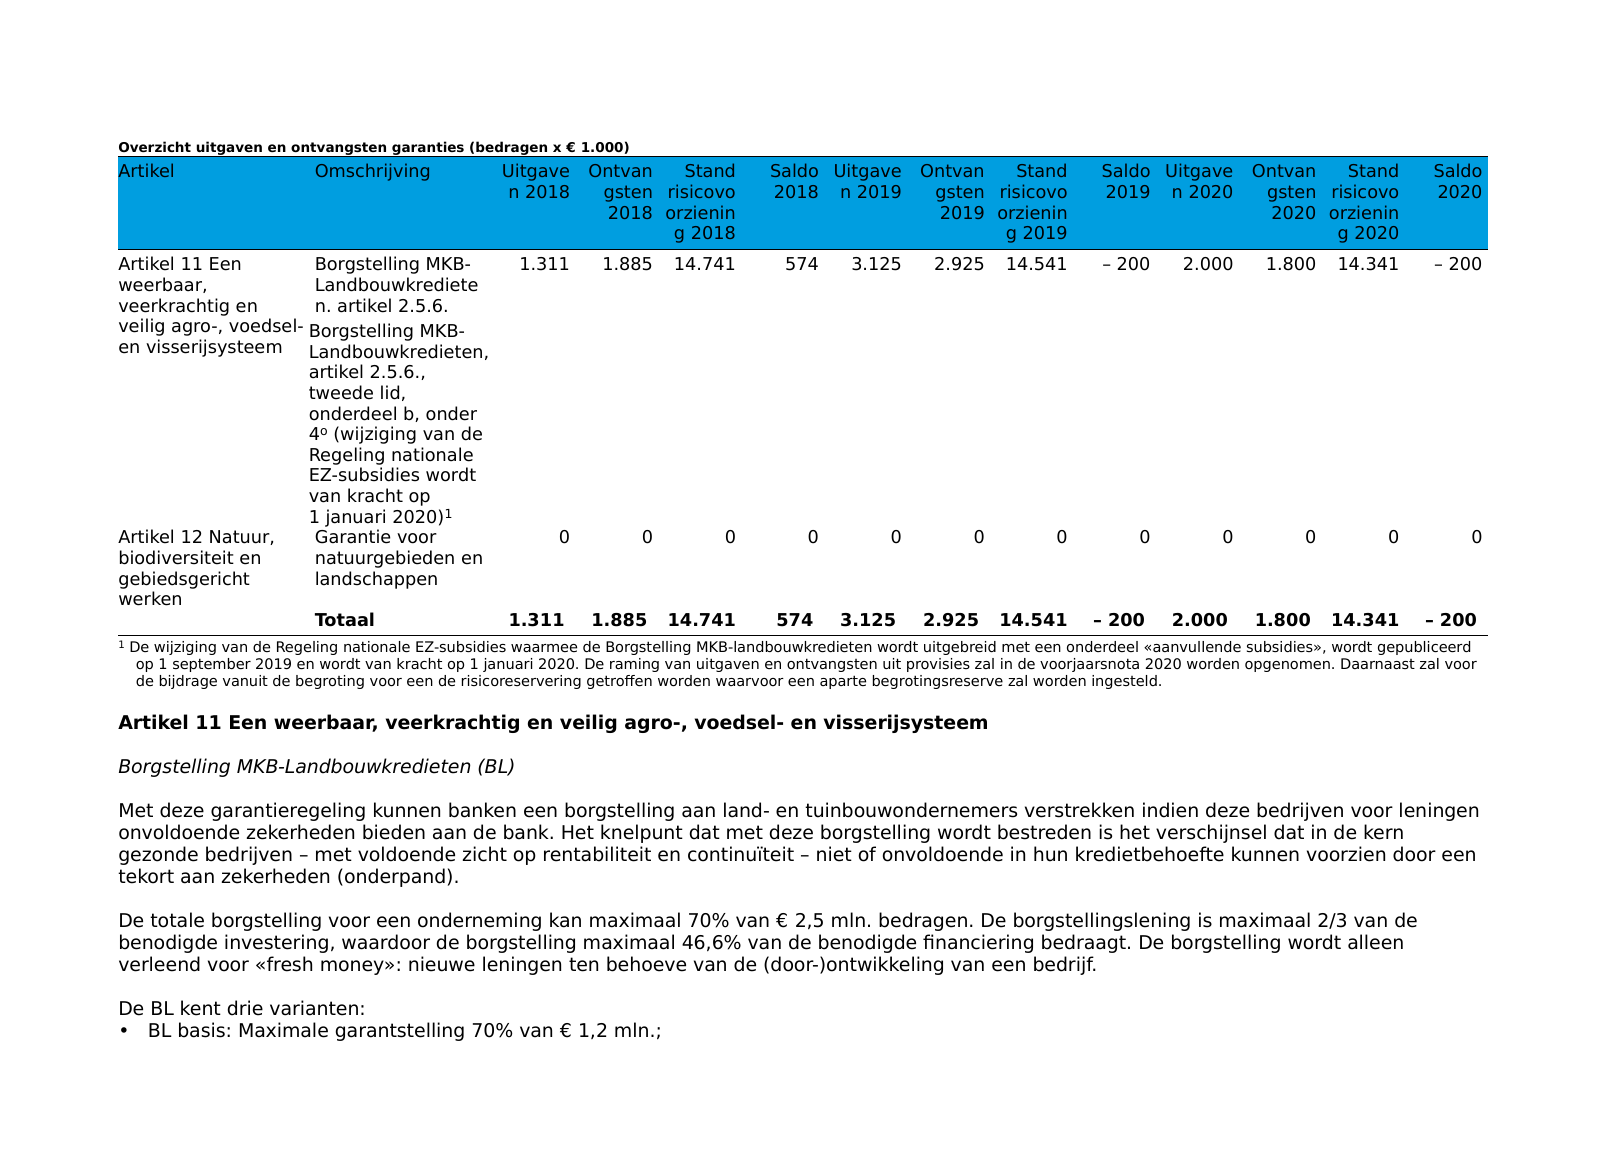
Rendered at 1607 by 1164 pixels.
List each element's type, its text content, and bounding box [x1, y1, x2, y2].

table_cell Saldo 2018 [742, 157, 824, 249]
table_cell 2.925 [908, 610, 990, 635]
table_cell – 200 [1073, 610, 1156, 635]
table_cell 1.800 [1239, 250, 1322, 316]
table_cell Stand risicovoorziening 2020 [1322, 157, 1405, 249]
table_cell [493, 316, 576, 527]
table_cell 2.000 [1156, 610, 1239, 635]
table_cell 1.311 [493, 610, 576, 635]
table_cell – 200 [1405, 610, 1488, 635]
table_cell Stand risicovoorziening 2019 [990, 157, 1073, 249]
table_cell [742, 316, 824, 527]
table_cell Ontvangsten 2020 [1239, 157, 1322, 249]
table_cell 574 [742, 250, 824, 316]
table_cell 0 [1322, 527, 1405, 610]
table_cell 0 [576, 527, 659, 610]
table_cell 14.741 [659, 250, 742, 316]
table_header Overzicht uitgaven en ontvangsten garanties (bedragen x € 1.000) [118, 140, 1488, 156]
table_cell 3.125 [825, 250, 907, 316]
table_cell 1.311 [493, 250, 576, 316]
table_cell 1 De wijziging van de Regeling nationale EZ-subsidies waarmee de Borgstelling MKB-landbouwkredieten wordt uitgebreid met een onderdeel «aanvullende subsidies», wordt gepubliceerd op 1 september 2019 en wordt van kracht op 1 januari 2020. De raming van uitgaven en ontvangsten uit provisies zal in de voorjaarsnota 2020 worden opgenomen. Daarnaast zal voor de bijdrage vanuit de begroting voor een de risicoreservering getroffen worden waarvoor een aparte begrotingsreserve zal worden ingesteld. [118, 636, 1488, 689]
table_cell [1073, 316, 1156, 527]
table_cell 0 [659, 527, 742, 610]
table_cell Saldo 2019 [1073, 157, 1156, 249]
table_cell 0 [1073, 527, 1156, 610]
table_cell 14.341 [1322, 610, 1405, 635]
subtitle Borgstelling MKB-Landbouwkredieten (BL) [118, 756, 1488, 778]
table_cell [908, 316, 990, 527]
text De BL kent drie varianten: [118, 998, 1488, 1020]
table_cell [1405, 316, 1488, 527]
table_cell Saldo 2020 [1405, 157, 1488, 249]
table_cell Borgstelling MKB- Landbouwkredieten, artikel 2.5.6., tweede lid, onderdeel b, onder 4o (wijziging van de Regeling nationale EZ-subsidies wordt van kracht op 1 januari 2020)1 [309, 316, 493, 527]
table_cell 0 [908, 527, 990, 610]
table_cell 0 [990, 527, 1073, 610]
text • BL basis: Maximale garantstelling 70% van € 1,2 mln.; [118, 1020, 1488, 1042]
table_cell 3.125 [825, 610, 907, 635]
table_cell Uitgaven 2019 [825, 157, 907, 249]
table_cell 2.000 [1156, 250, 1239, 316]
table_cell [659, 316, 742, 527]
table_cell Artikel 12 Natuur, biodiversiteit en gebiedsgericht werken [118, 527, 308, 610]
table_cell [1156, 316, 1239, 527]
table_cell 1.800 [1239, 610, 1322, 635]
table_cell 14.741 [659, 610, 742, 635]
table_cell 14.541 [990, 250, 1073, 316]
table_cell 14.341 [1322, 250, 1405, 316]
table_cell 1.885 [576, 250, 659, 316]
table_cell Omschrijving [309, 157, 493, 249]
table_cell Uitgaven 2018 [493, 157, 576, 249]
table_cell 574 [742, 610, 824, 635]
subtitle Artikel 11 Een weerbaar, veerkrachtig en veilig agro-, voedsel- en visserijsysteem [118, 712, 1488, 734]
table_cell Borgstelling MKB- Landbouwkredieten. artikel 2.5.6. [309, 250, 493, 316]
table_cell [1322, 316, 1405, 527]
table_cell – 200 [1073, 250, 1156, 316]
text Met deze garantieregeling kunnen banken een borgstelling aan land- en tuinbouwondernemers verstrekken indien deze bedrijven voor leningen onvoldoende zekerheden bieden aan de bank. Het knelpunt dat met deze borgstelling wordt bestreden is het verschijnsel dat in de kern gezonde bedrijven – met voldoende zicht op rentabiliteit en continuïteit – niet of onvoldoende in hun kredietbehoefte kunnen voorzien door een tekort aan zekerheden (onderpand). [118, 800, 1488, 888]
table_cell 2.925 [908, 250, 990, 316]
table_cell 0 [1239, 527, 1322, 610]
table_cell Artikel [118, 157, 308, 249]
text De totale borgstelling voor een onderneming kan maximaal 70% van € 2,5 mln. bedragen. De borgstellingslening is maximaal 2/3 van de benodigde investering, waardoor de borgstelling maximaal 46,6% van de benodigde financiering bedraagt. De borgstelling wordt alleen verleend voor «fresh money»: nieuwe leningen ten behoeve van de (door-)ontwikkeling van een bedrijf. [118, 910, 1488, 976]
table_cell [825, 316, 907, 527]
table_cell [1239, 316, 1322, 527]
table_cell 1.885 [576, 610, 659, 635]
table_cell Ontvangsten 2018 [576, 157, 659, 249]
table_cell 14.541 [990, 610, 1073, 635]
table_cell [990, 316, 1073, 527]
table_cell 0 [1156, 527, 1239, 610]
table_cell Uitgaven 2020 [1156, 157, 1239, 249]
table_cell Ontvangsten 2019 [908, 157, 990, 249]
table_cell – 200 [1405, 250, 1488, 316]
table_cell Stand risicovoorziening 2018 [659, 157, 742, 249]
table_cell Garantie voor natuurgebieden en landschappen [309, 527, 493, 610]
table_cell 0 [493, 527, 576, 610]
table_cell 0 [825, 527, 907, 610]
table_cell [576, 316, 659, 527]
table_cell 0 [1405, 527, 1488, 610]
table_cell Totaal [309, 610, 493, 635]
table_cell Artikel 11 Een weerbaar, veerkrachtig en veilig agro-, voedsel- en visserijsysteem [118, 250, 308, 527]
table_cell [118, 610, 308, 635]
table_cell 0 [742, 527, 824, 610]
